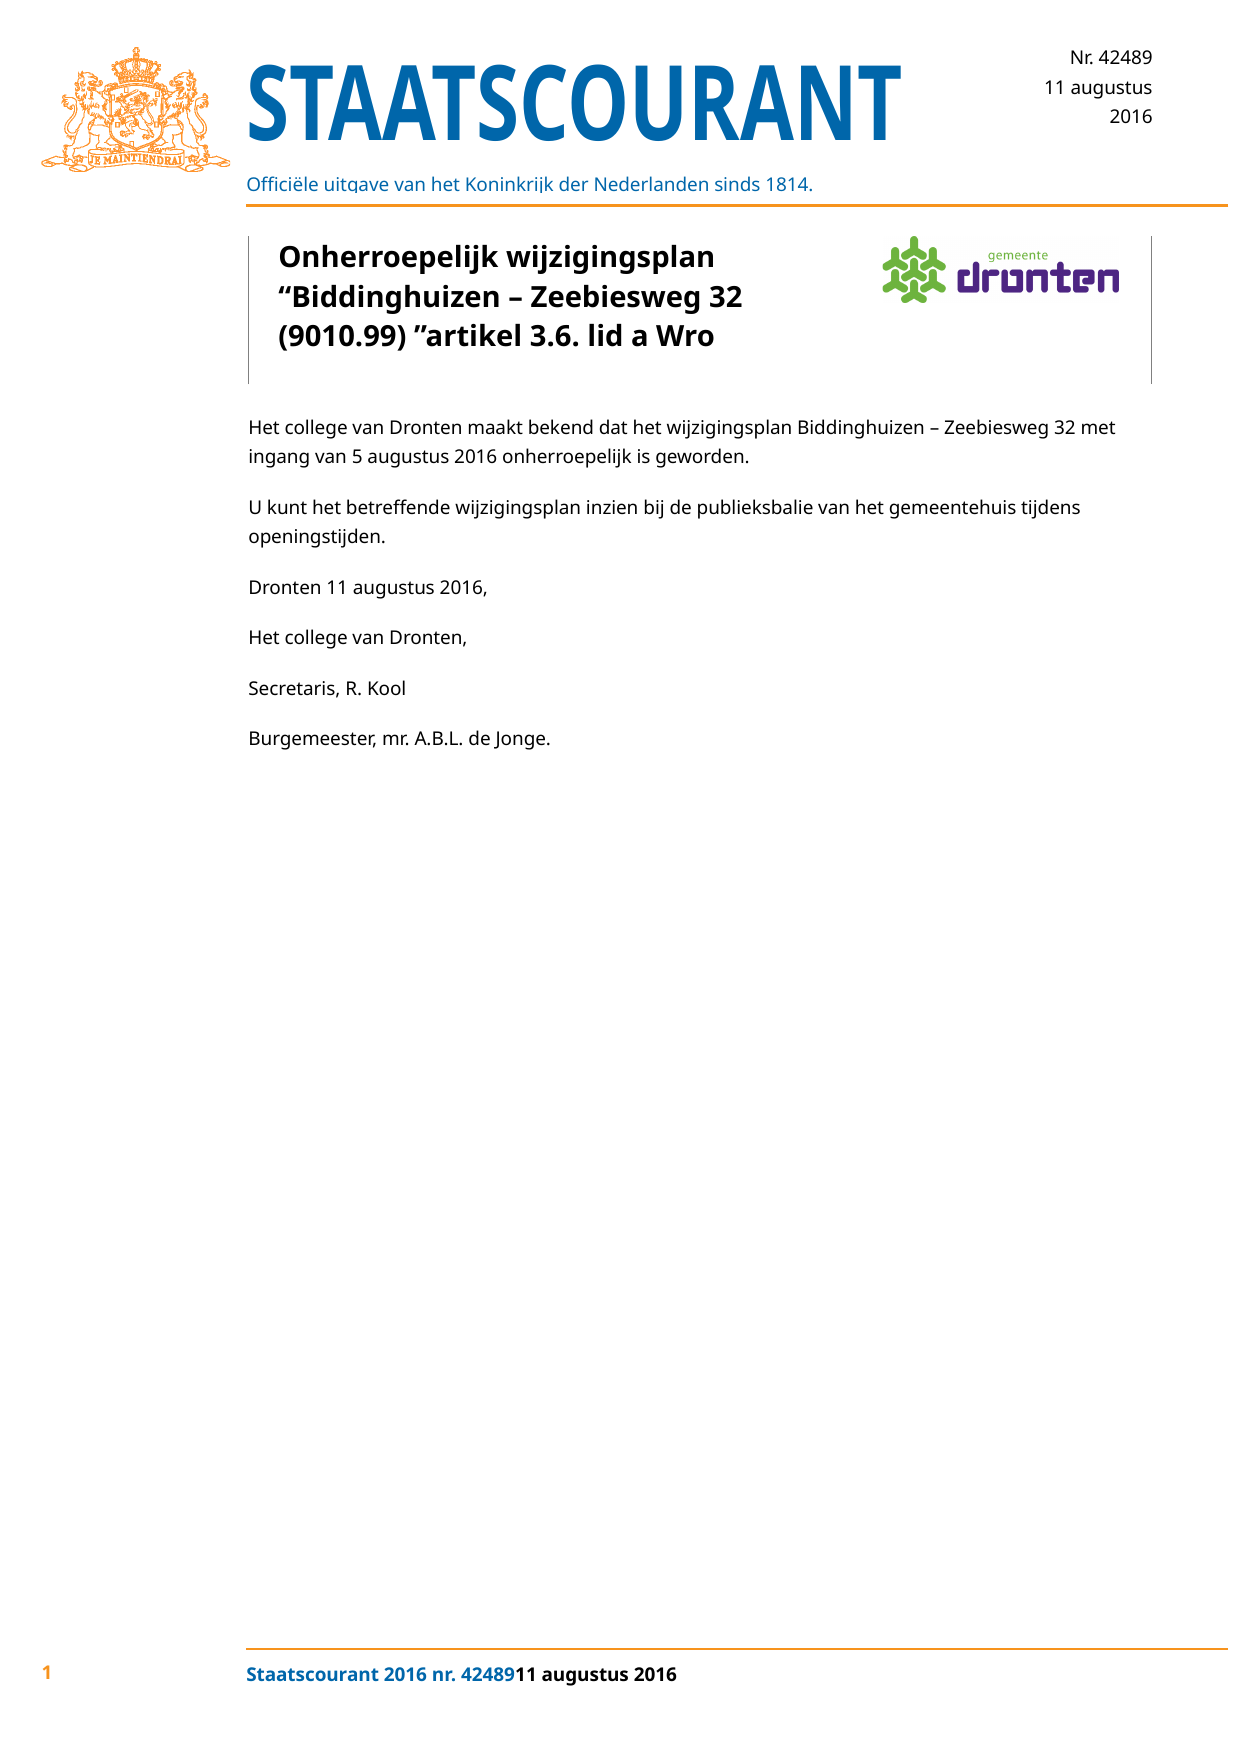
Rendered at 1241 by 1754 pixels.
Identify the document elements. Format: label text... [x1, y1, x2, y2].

text Het college van Dronten, [248, 624, 1152, 650]
text Burgemeester, mr. A.B.L. de Jonge. [248, 725, 1152, 751]
table_header [850, 303, 1151, 384]
text Secretaris, R. Kool [248, 675, 1152, 701]
picture [41, 47, 231, 172]
table_header [850, 236, 882, 302]
picture [882, 236, 1119, 303]
text U kunt het betreffende wijzigingsplan inzien bij de publieksbalie van het gemeentehuis tijdens openingstijden. [248, 494, 1152, 549]
table_header [1119, 236, 1151, 302]
text Dronten 11 augustus 2016, [248, 574, 1152, 600]
table_header Onherroepelijk wijzigingsplan “Biddinghuizen – Zeebiesweg 32 (9010.99) ”artikel 3.6. lid a Wro [249, 236, 850, 384]
text Het college van Dronten maakt bekend dat het wijzigingsplan Biddinghuizen – Zeebiesweg 32 met ingang van 5 augustus 2016 onherroepelijk is geworden. [248, 414, 1152, 469]
